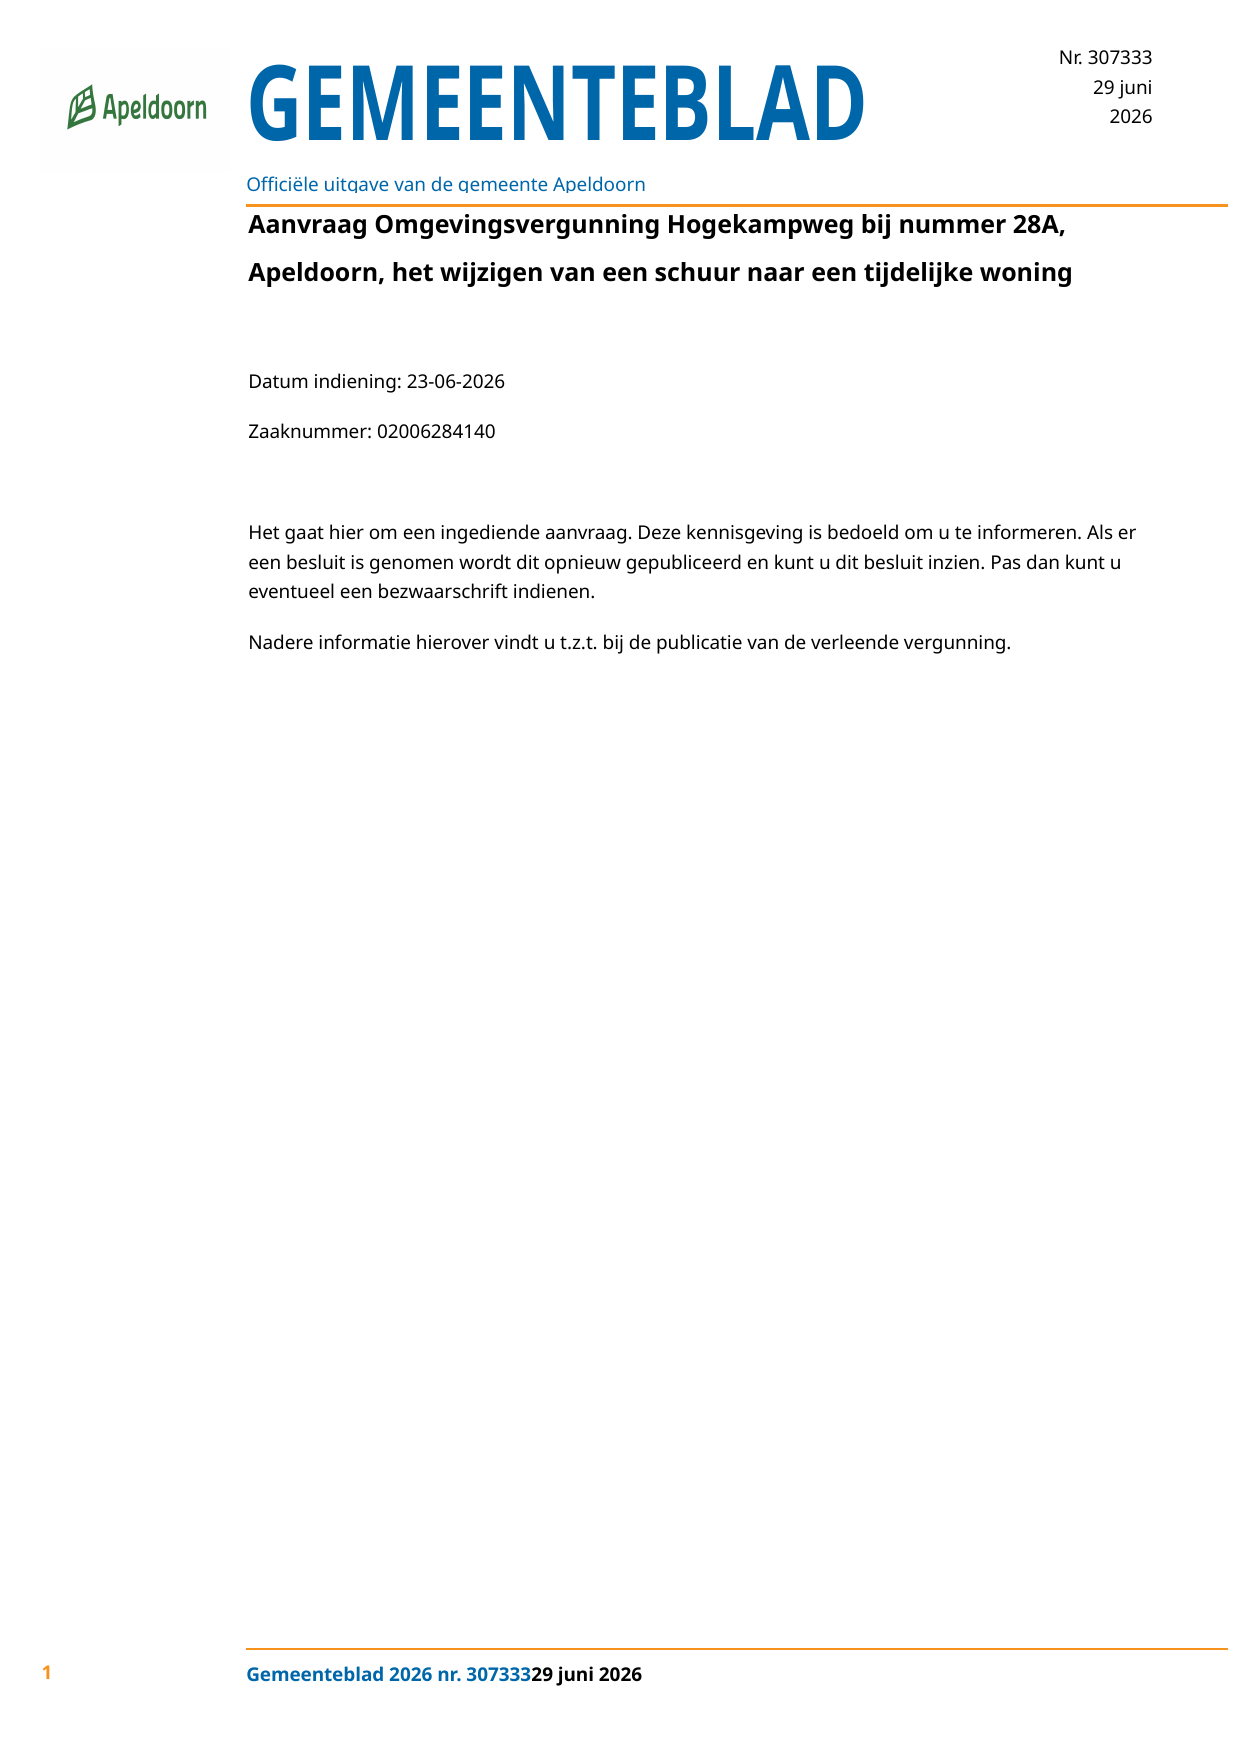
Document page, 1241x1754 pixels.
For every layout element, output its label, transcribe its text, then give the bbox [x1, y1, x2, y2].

text Aanvraag Omgevingsvergunning Hogekampweg bij nummer 28A, Apeldoorn, het wijzigen van een schuur naar een tijdelijke woning [248, 207, 1152, 288]
text Zaaknummer: 02006284140 [248, 419, 1152, 444]
text Datum indiening: 23-06-2026 [248, 368, 1152, 394]
text Het gaat hier om een ingediende aanvraag. Deze kennisgeving is bedoeld om u te informeren. Als er een besluit is genomen wordt dit opnieuw gepubliceerd en kunt u dit besluit inzien. Pas dan kunt u eventueel een bezwaarschrift indienen. [248, 519, 1152, 604]
text Nadere informatie hierover vindt u t.z.t. bij de publicatie van de verleende vergunning. [248, 629, 1152, 655]
picture [41, 47, 231, 172]
